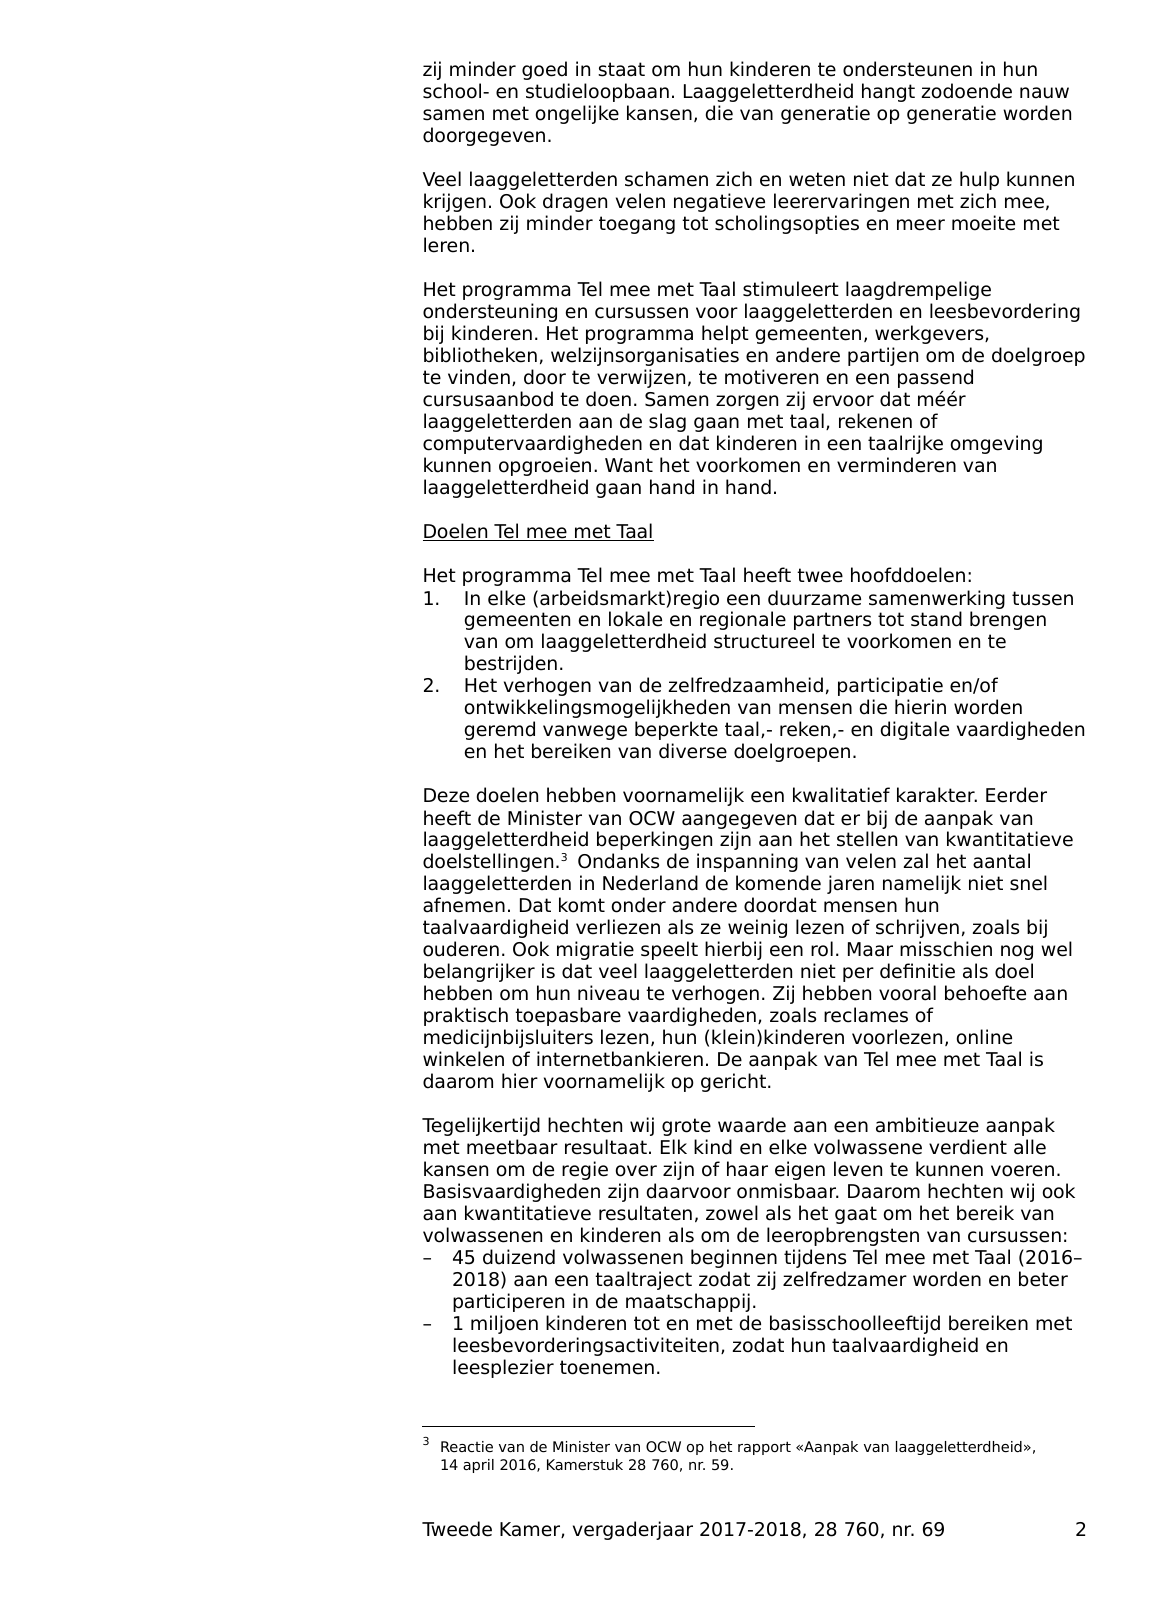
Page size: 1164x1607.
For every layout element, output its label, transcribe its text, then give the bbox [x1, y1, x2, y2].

text – 45 duizend volwassenen beginnen tijdens Tel mee met Taal (2016–2018) aan een taaltraject zodat zij zelfredzamer worden en beter participeren in de maatschappij. [422, 1247, 1087, 1313]
text Het programma Tel mee met Taal heeft twee hoofddoelen: [422, 565, 1087, 587]
text 2. Het verhogen van de zelfredzaamheid, participatie en/of ontwikkelingsmogelijkheden van mensen die hierin worden geremd vanwege beperkte taal,- reken,- en digitale vaardigheden en het bereiken van diverse doelgroepen. [422, 675, 1087, 763]
text Het programma Tel mee met Taal stimuleert laagdrempelige ondersteuning en cursussen voor laaggeletterden en leesbevordering bij kinderen. Het programma helpt gemeenten, werkgevers, bibliotheken, welzijnsorganisaties en andere partijen om de doelgroep te vinden, door te verwijzen, te motiveren en een passend cursusaanbod te doen. Samen zorgen zij ervoor dat méér laaggeletterden aan de slag gaan met taal, rekenen of computervaardigheden en dat kinderen in een taalrijke omgeving kunnen opgroeien. Want het voorkomen en verminderen van laaggeletterdheid gaan hand in hand. [422, 279, 1087, 499]
text – 1 miljoen kinderen tot en met de basisschoolleeftijd bereiken met leesbevorderingsactiviteiten, zodat hun taalvaardigheid en leesplezier toenemen. [422, 1313, 1087, 1379]
text Reactie van de Minister van OCW op het rapport «Aanpak van laaggeletterdheid», 14 april 2016, Kamerstuk 28 760, nr. 59. [422, 1435, 1087, 1474]
subtitle Doelen Tel mee met Taal [422, 521, 1087, 543]
text Veel laaggeletterden schamen zich en weten niet dat ze hulp kunnen krijgen. Ook dragen velen negatieve leerervaringen met zich mee, hebben zij minder toegang tot scholingsopties en meer moeite met leren. [422, 169, 1087, 257]
text Deze doelen hebben voornamelijk een kwalitatief karakter. Eerder heeft de Minister van OCW aangegeven dat er bij de aanpak van laaggeletterdheid beperkingen zijn aan het stellen van kwantitatieve doelstellingen. Ondanks de inspanning van velen zal het aantal laaggeletterden in Nederland de komende jaren namelijk niet snel afnemen. Dat komt onder andere doordat mensen hun taalvaardigheid verliezen als ze weinig lezen of schrijven, zoals bij ouderen. Ook migratie speelt hierbij een rol. Maar misschien nog wel belangrijker is dat veel laaggeletterden niet per definitie als doel hebben om hun niveau te verhogen. Zij hebben vooral behoefte aan praktisch toepasbare vaardigheden, zoals reclames of medicijnbijsluiters lezen, hun (klein)kinderen voorlezen, online winkelen of internetbankieren. De aanpak van Tel mee met Taal is daarom hier voornamelijk op gericht. [422, 785, 1087, 1093]
text zij minder goed in staat om hun kinderen te ondersteunen in hun school- en studieloopbaan. Laaggeletterdheid hangt zodoende nauw samen met ongelijke kansen, die van generatie op generatie worden doorgegeven. [422, 59, 1087, 147]
text Tegelijkertijd hechten wij grote waarde aan een ambitieuze aanpak met meetbaar resultaat. Elk kind en elke volwassene verdient alle kansen om de regie over zijn of haar eigen leven te kunnen voeren. Basisvaardigheden zijn daarvoor onmisbaar. Daarom hechten wij ook aan kwantitatieve resultaten, zowel als het gaat om het bereik van volwassenen en kinderen als om de leeropbrengsten van cursussen: [422, 1115, 1087, 1247]
text 1. In elke (arbeidsmarkt)regio een duurzame samenwerking tussen gemeenten en lokale en regionale partners tot stand brengen van om laaggeletterdheid structureel te voorkomen en te bestrijden. [422, 587, 1087, 675]
